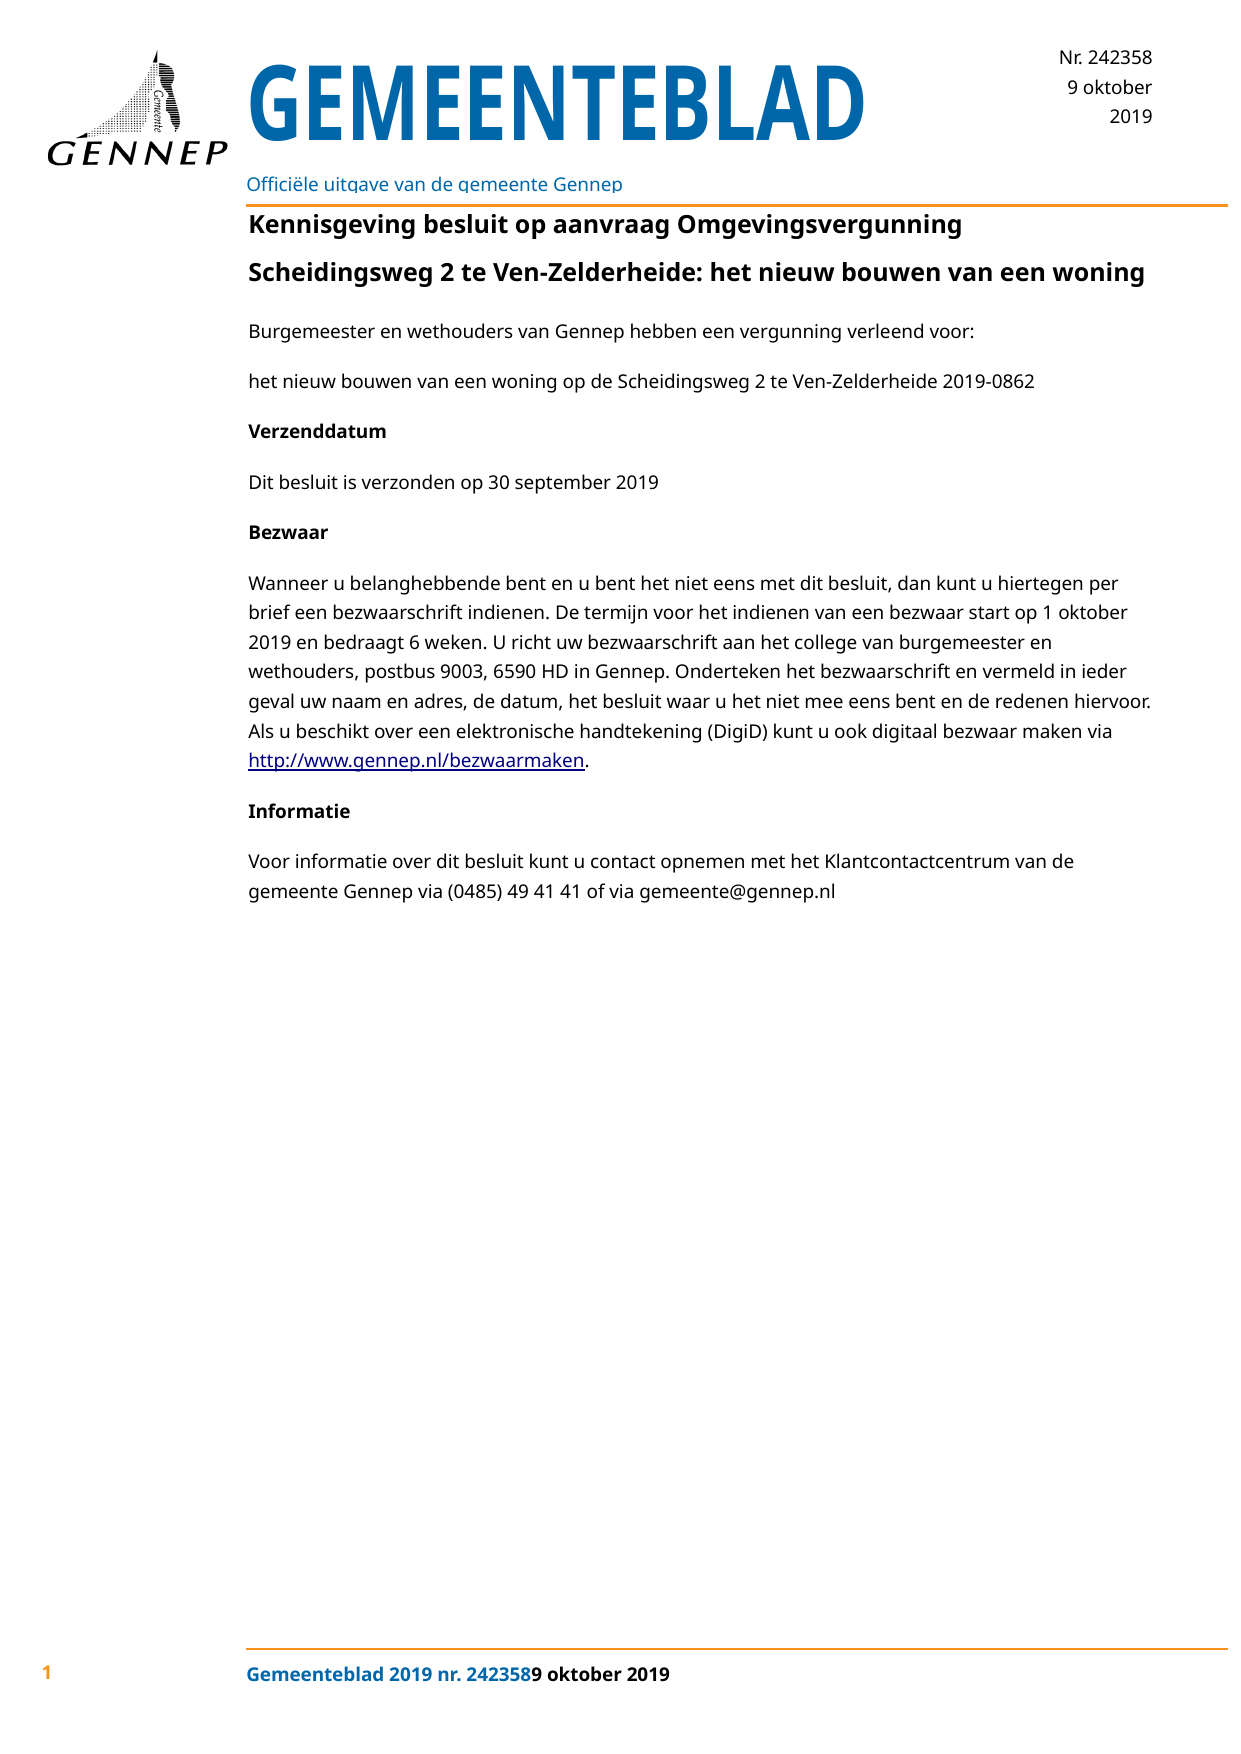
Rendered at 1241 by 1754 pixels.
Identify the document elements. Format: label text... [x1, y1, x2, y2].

text Bezwaar [248, 519, 1152, 545]
text Informatie [248, 798, 1152, 824]
picture [41, 47, 231, 172]
text Kennisgeving besluit op aanvraag Omgevingsvergunning Scheidingsweg 2 te Ven-Zelderheide: het nieuw bouwen van een woning [248, 207, 1152, 288]
text Burgemeester en wethouders van Gennep hebben een vergunning verleend voor: [248, 318, 1152, 344]
text Verzenddatum [248, 419, 1152, 444]
text Dit besluit is verzonden op 30 september 2019 [248, 469, 1152, 495]
text het nieuw bouwen van een woning op de Scheidingsweg 2 te Ven-Zelderheide 2019-0862 [248, 368, 1152, 394]
text Voor informatie over dit besluit kunt u contact opnemen met het Klantcontactcentrum van de gemeente Gennep via (0485) 49 41 41 of via gemeente@gennep.nl [248, 848, 1152, 904]
text Wanneer u belanghebbende bent en u bent het niet eens met dit besluit, dan kunt u hiertegen per brief een bezwaarschrift indienen. De termijn voor het indienen van een bezwaar start op 1 oktober 2019 en bedraagt 6 weken. U richt uw bezwaarschrift aan het college van burgemeester en wethouders, postbus 9003, 6590 HD in Gennep. Onderteken het bezwaarschrift en vermeld in ieder geval uw naam en adres, de datum, het besluit waar u het niet mee eens bent en de redenen hiervoor. Als u beschikt over een elektronische handtekening (DigiD) kunt u ook digitaal bezwaar maken via http://www.gennep.nl/bezwaarmaken. [248, 570, 1152, 773]
